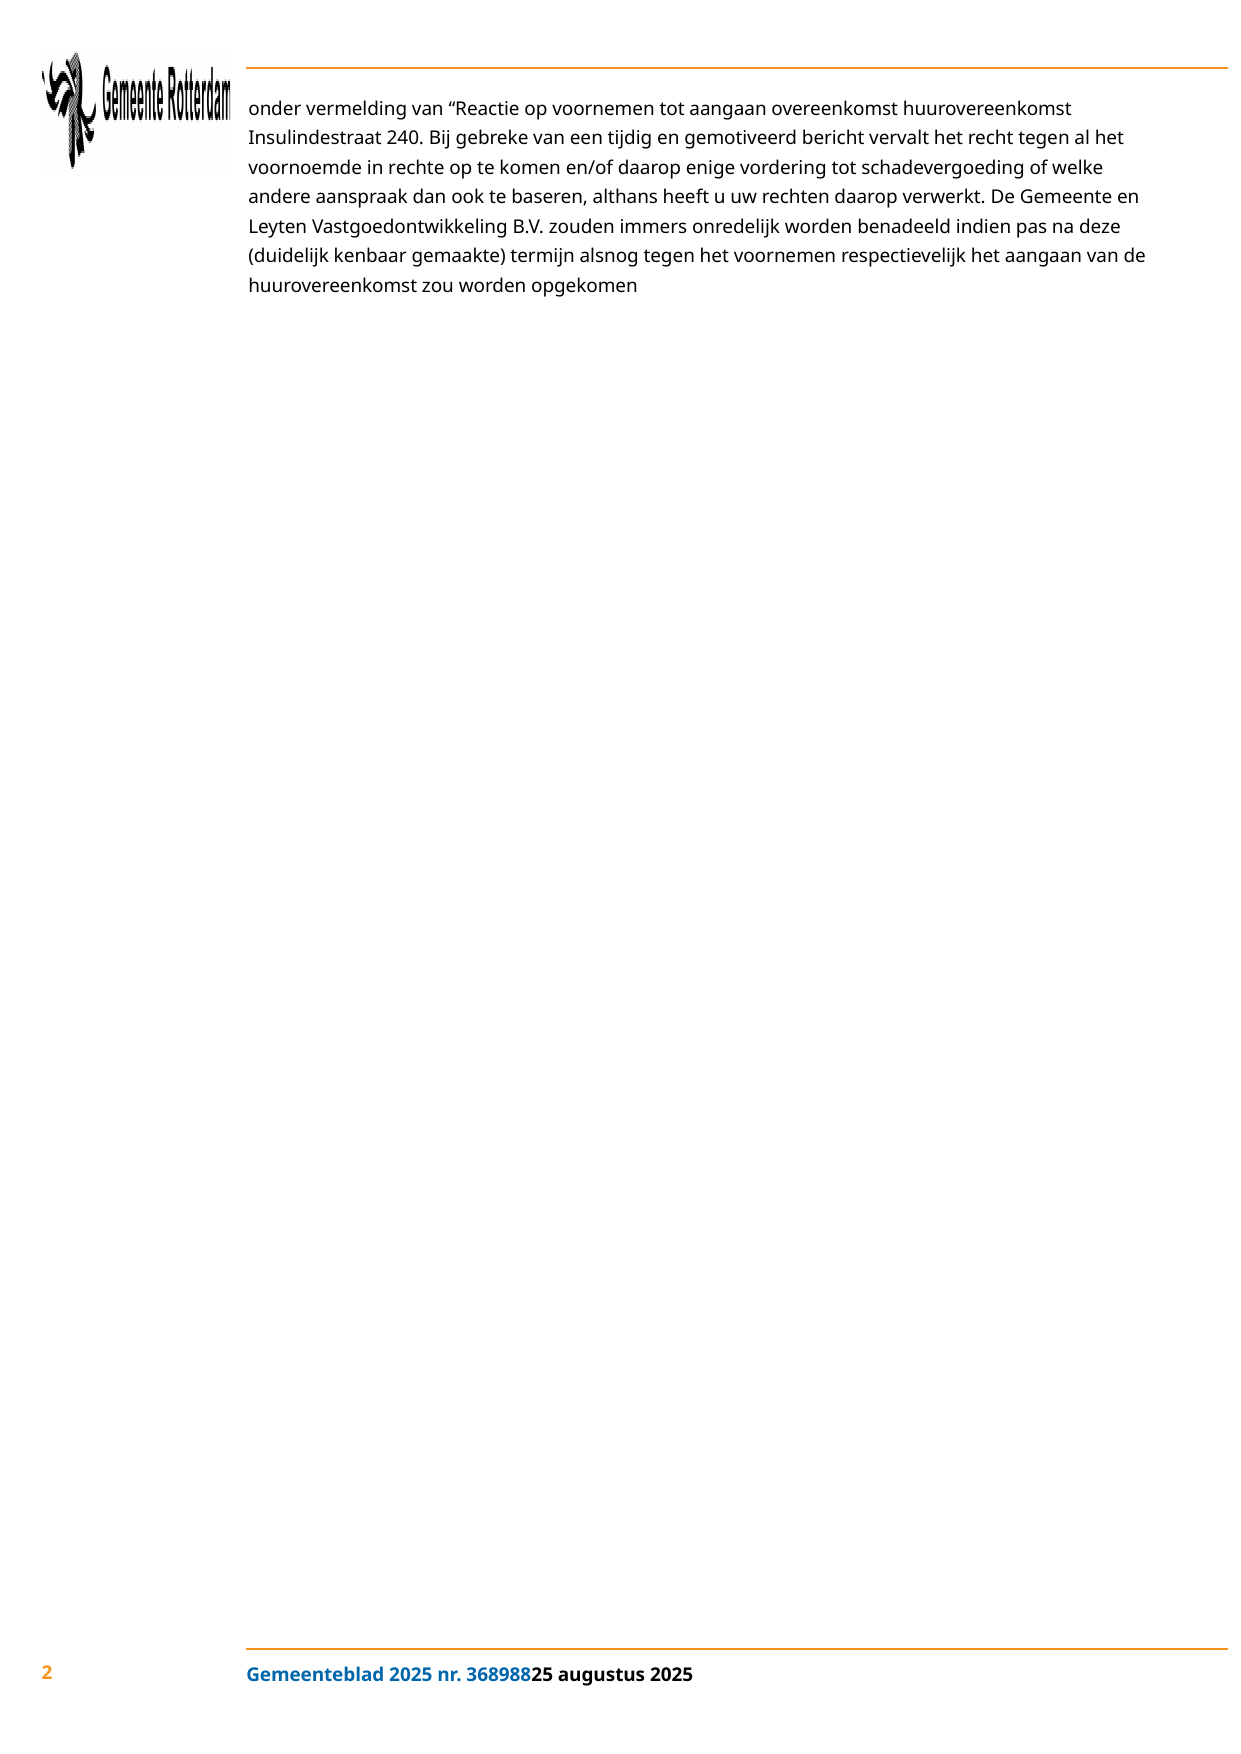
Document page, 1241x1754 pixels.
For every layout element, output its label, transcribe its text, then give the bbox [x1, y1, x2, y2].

picture [41, 47, 231, 172]
text onder vermelding van “Reactie op voornemen tot aangaan overeenkomst huurovereenkomst Insulindestraat 240. Bij gebreke van een tijdig en gemotiveerd bericht vervalt het recht tegen al het voornoemde in rechte op te komen en/of daarop enige vordering tot schadevergoeding of welke andere aanspraak dan ook te baseren, althans heeft u uw rechten daarop verwerkt. De Gemeente en Leyten Vastgoedontwikkeling B.V. zouden immers onredelijk worden benadeeld indien pas na deze (duidelijk kenbaar gemaakte) termijn alsnog tegen het voornemen respectievelijk het aangaan van de huurovereenkomst zou worden opgekomen [248, 95, 1152, 298]
